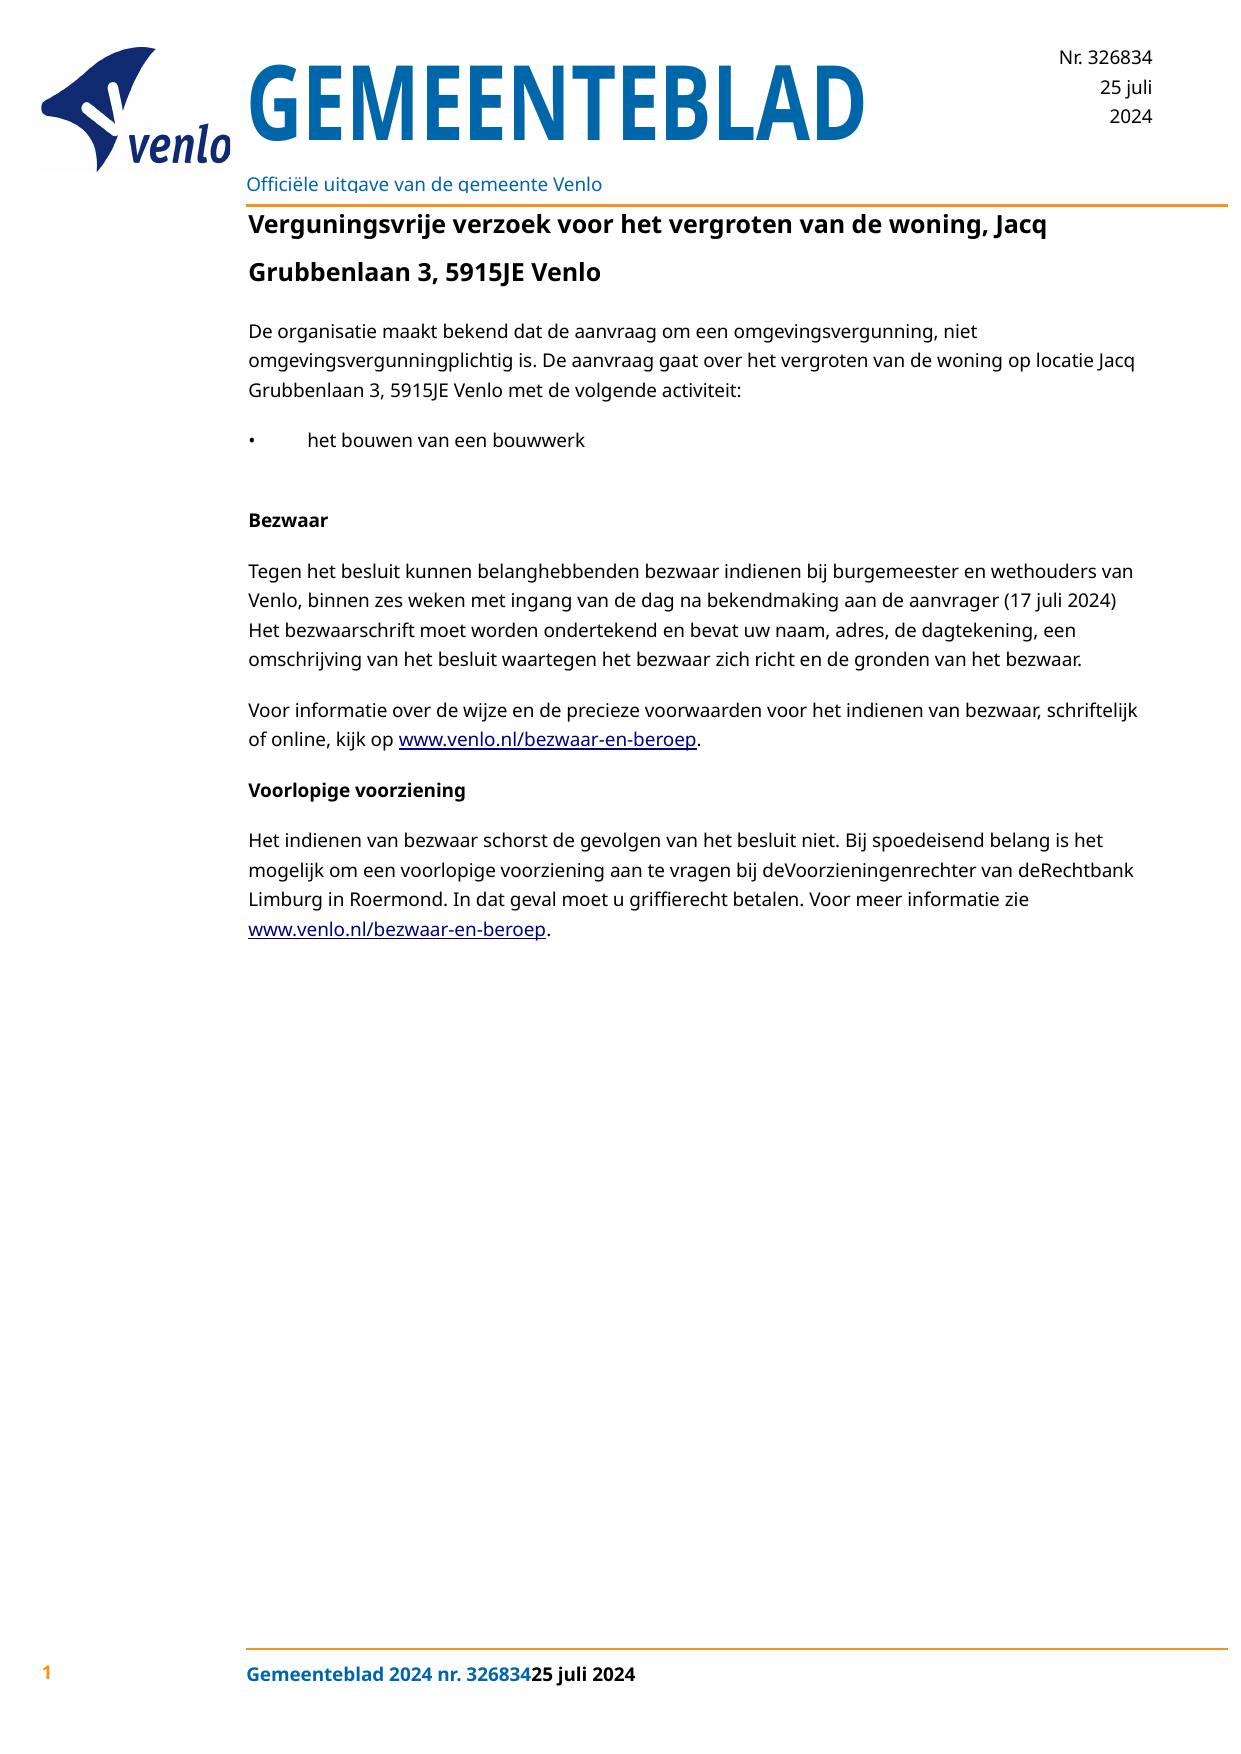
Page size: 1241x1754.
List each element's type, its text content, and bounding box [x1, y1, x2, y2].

text De organisatie maakt bekend dat de aanvraag om een omgevingsvergunning, niet omgevingsvergunningplichtig is. De aanvraag gaat over het vergroten van de woning op locatie Jacq Grubbenlaan 3, 5915JE Venlo met de volgende activiteit: [248, 318, 1152, 403]
text Voor informatie over de wijze en de precieze voorwaarden voor het indienen van bezwaar, schriftelijk of online, kijk op www.venlo.nl/bezwaar-en-beroep. [248, 697, 1152, 752]
text Voorlopige voorziening [248, 777, 1152, 803]
text Tegen het besluit kunnen belanghebbenden bezwaar indienen bij burgemeester en wethouders van Venlo, binnen zes weken met ingang van de dag na bekendmaking aan de aanvrager (17 juli 2024) Het bezwaarschrift moet worden ondertekend en bevat uw naam, adres, de dagtekening, een omschrijving van het besluit waartegen het bezwaar zich richt en de gronden van het bezwaar. [248, 558, 1152, 672]
list het bouwen van een bouwwerk [248, 427, 1152, 453]
picture [41, 47, 231, 172]
text Bezwaar [248, 507, 1152, 533]
text Het indienen van bezwaar schorst de gevolgen van het besluit niet. Bij spoedeisend belang is het mogelijk om een voorlopige voorziening aan te vragen bij deVoorzieningenrechter van deRechtbank Limburg in Roermond. In dat geval moet u griffierecht betalen. Voor meer informatie zie www.venlo.nl/bezwaar-en-beroep. [248, 827, 1152, 942]
text Verguningsvrije verzoek voor het vergroten van de woning, Jacq Grubbenlaan 3, 5915JE Venlo [248, 207, 1152, 288]
